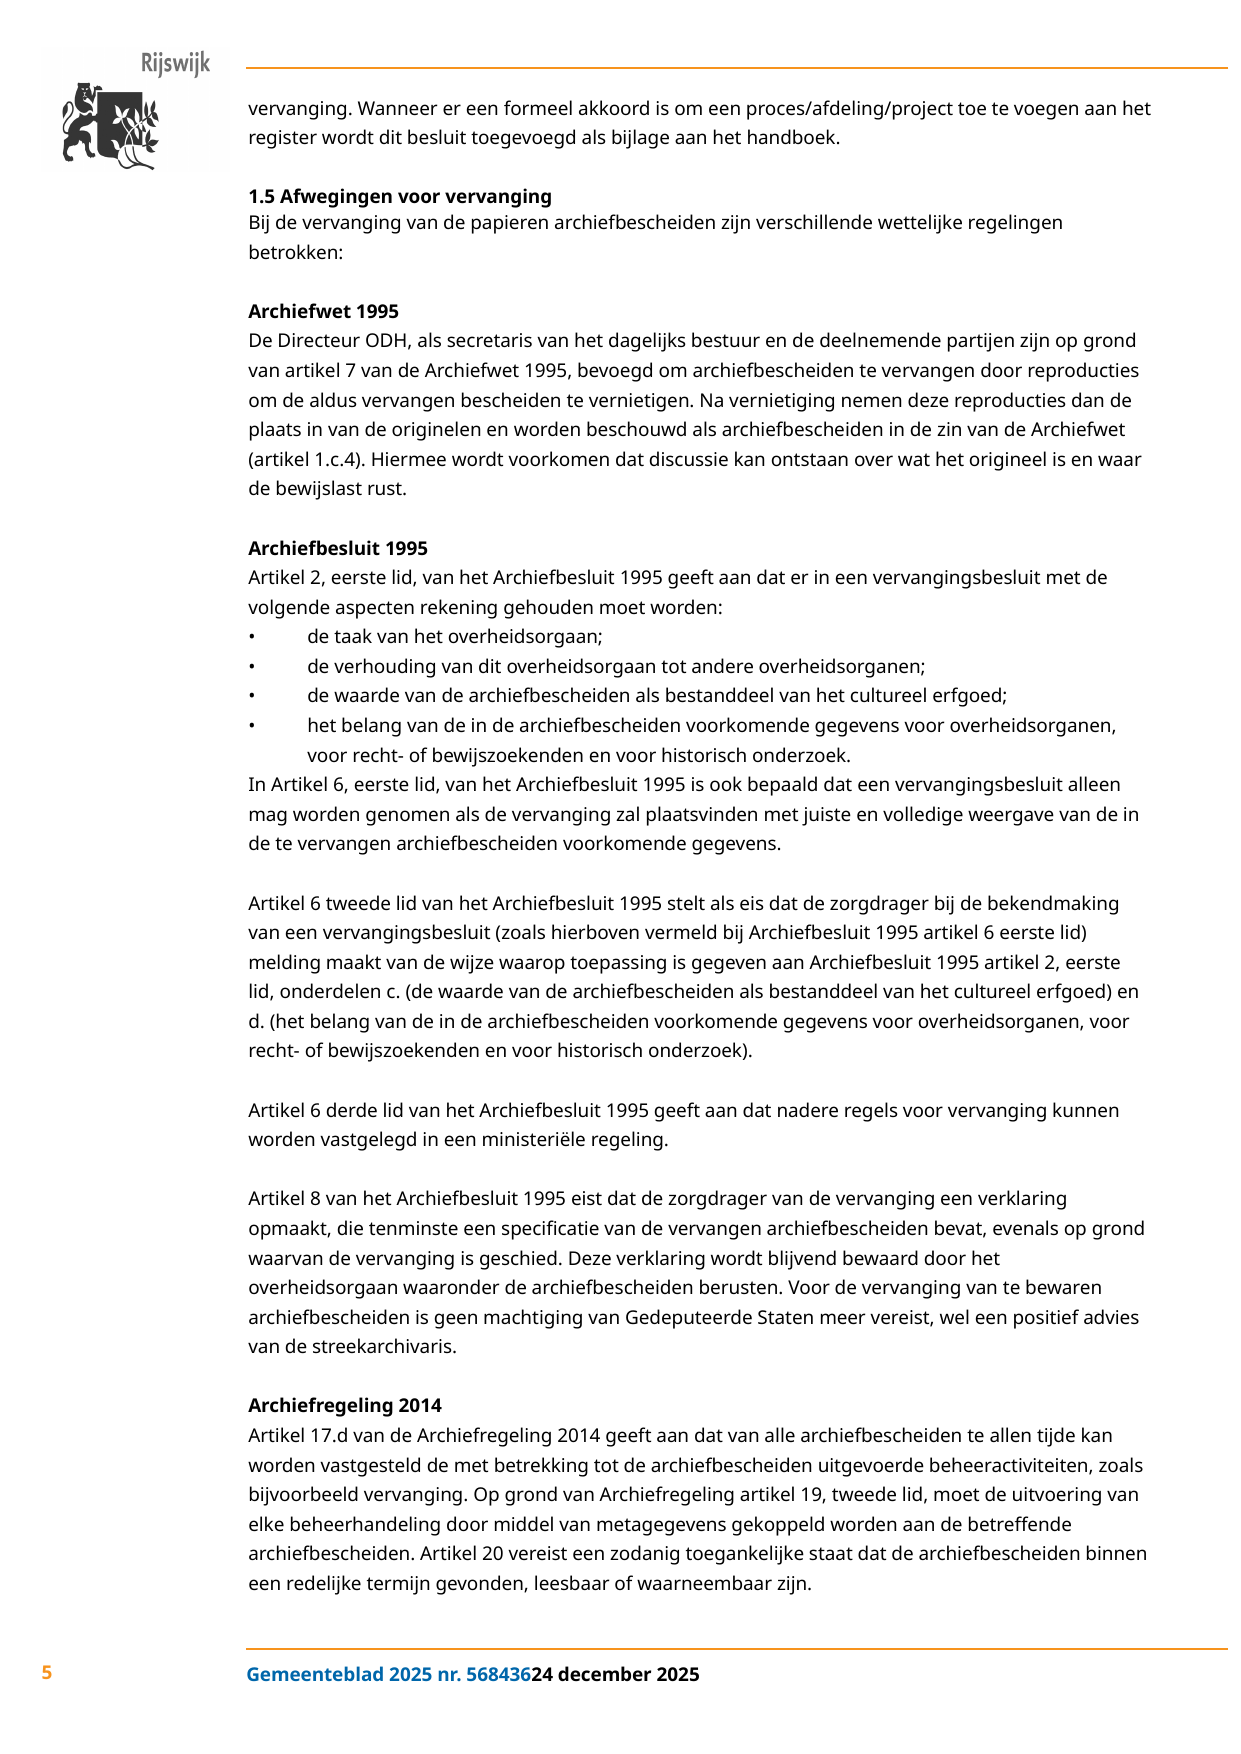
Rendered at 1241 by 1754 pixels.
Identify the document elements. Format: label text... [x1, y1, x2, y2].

text Artikel 8 van het Archiefbesluit 1995 eist dat de zorgdrager van de vervanging een verklaring opmaakt, die tenminste een specificatie van de vervangen archiefbescheiden bevat, evenals op grond waarvan de vervanging is geschied. Deze verklaring wordt blijvend bewaard door het overheidsorgaan waaronder de archiefbescheiden berusten. Voor de vervanging van te bewaren archiefbescheiden is geen machtiging van Gedeputeerde Staten meer vereist, wel een positief advies van de streekarchivaris. [248, 1186, 1152, 1359]
text Artikel 6 tweede lid van het Archiefbesluit 1995 stelt als eis dat de zorgdrager bij de bekendmaking van een vervangingsbesluit (zoals hierboven vermeld bij Archiefbesluit 1995 artikel 6 eerste lid) melding maakt van de wijze waarop toepassing is gegeven aan Archiefbesluit 1995 artikel 2, eerste lid, onderdelen c. (de waarde van de archiefbescheiden als bestanddeel van het cultureel erfgoed) en d. (het belang van de in de archiefbescheiden voorkomende gegevens voor overheidsorganen, voor recht- of bewijszoekenden en voor historisch onderzoek). [248, 890, 1152, 1063]
text Bij de vervanging van de papieren archiefbescheiden zijn verschillende wettelijke regelingen betrokken: [248, 209, 1152, 264]
picture [41, 47, 231, 172]
text Artikel 2, eerste lid, van het Archiefbesluit 1995 geeft aan dat er in een vervangingsbesluit met de volgende aspecten rekening gehouden moet worden: [248, 564, 1152, 619]
text In Artikel 6, eerste lid, van het Archiefbesluit 1995 is ook bepaald dat een vervangingsbesluit alleen mag worden genomen als de vervanging zal plaatsvinden met juiste en volledige weergave van de in de te vervangen archiefbescheiden voorkomende gegevens. [248, 771, 1152, 856]
text Artikel 17.d van de Archiefregeling 2014 geeft aan dat van alle archiefbescheiden te allen tijde kan worden vastgesteld de met betrekking tot de archiefbescheiden uitgevoerde beheeractiviteiten, zoals bijvoorbeeld vervanging. Op grond van Archiefregeling artikel 19, tweede lid, moet de uitvoering van elke beheerhandeling door middel van metagegevens gekoppeld worden aan de betreffende archiefbescheiden. Artikel 20 vereist een zodanig toegankelijke staat dat de archiefbescheiden binnen een redelijke termijn gevonden, leesbaar of waarneembaar zijn. [248, 1422, 1152, 1596]
text Artikel 6 derde lid van het Archiefbesluit 1995 geeft aan dat nadere regels voor vervanging kunnen worden vastgelegd in een ministeriële regeling. [248, 1097, 1152, 1152]
text De Directeur ODH, als secretaris van het dagelijks bestuur en de deelnemende partijen zijn op grond van artikel 7 van de Archiefwet 1995, bevoegd om archiefbescheiden te vervangen door reproducties om de aldus vervangen bescheiden te vernietigen. Na vernietiging nemen deze reproducties dan de plaats in van de originelen en worden beschouwd als archiefbescheiden in de zin van de Archiefwet (artikel 1.c.4). Hiermee wordt voorkomen dat discussie kan ontstaan over wat het origineel is en waar de bewijslast rust. [248, 328, 1152, 501]
text Archiefwet 1995 [248, 298, 1152, 324]
text Archiefregeling 2014 [248, 1393, 1152, 1418]
list de verhouding van dit overheidsorgaan tot andere overheidsorganen; [248, 653, 1152, 679]
text 1.5 Afwegingen voor vervanging [248, 183, 1152, 209]
text Archiefbesluit 1995 [248, 535, 1152, 560]
list het belang van de in de archiefbescheiden voorkomende gegevens voor overheidsorganen, voor recht- of bewijszoekenden en voor historisch onderzoek. [248, 712, 1152, 767]
text vervanging. Wanneer er een formeel akkoord is om een proces/afdeling/project toe te voegen aan het register wordt dit besluit toegevoegd als bijlage aan het handboek. [248, 95, 1152, 150]
list de taak van het overheidsorgaan; [248, 623, 1152, 649]
list de waarde van de archiefbescheiden als bestanddeel van het cultureel erfgoed; [248, 683, 1152, 708]
